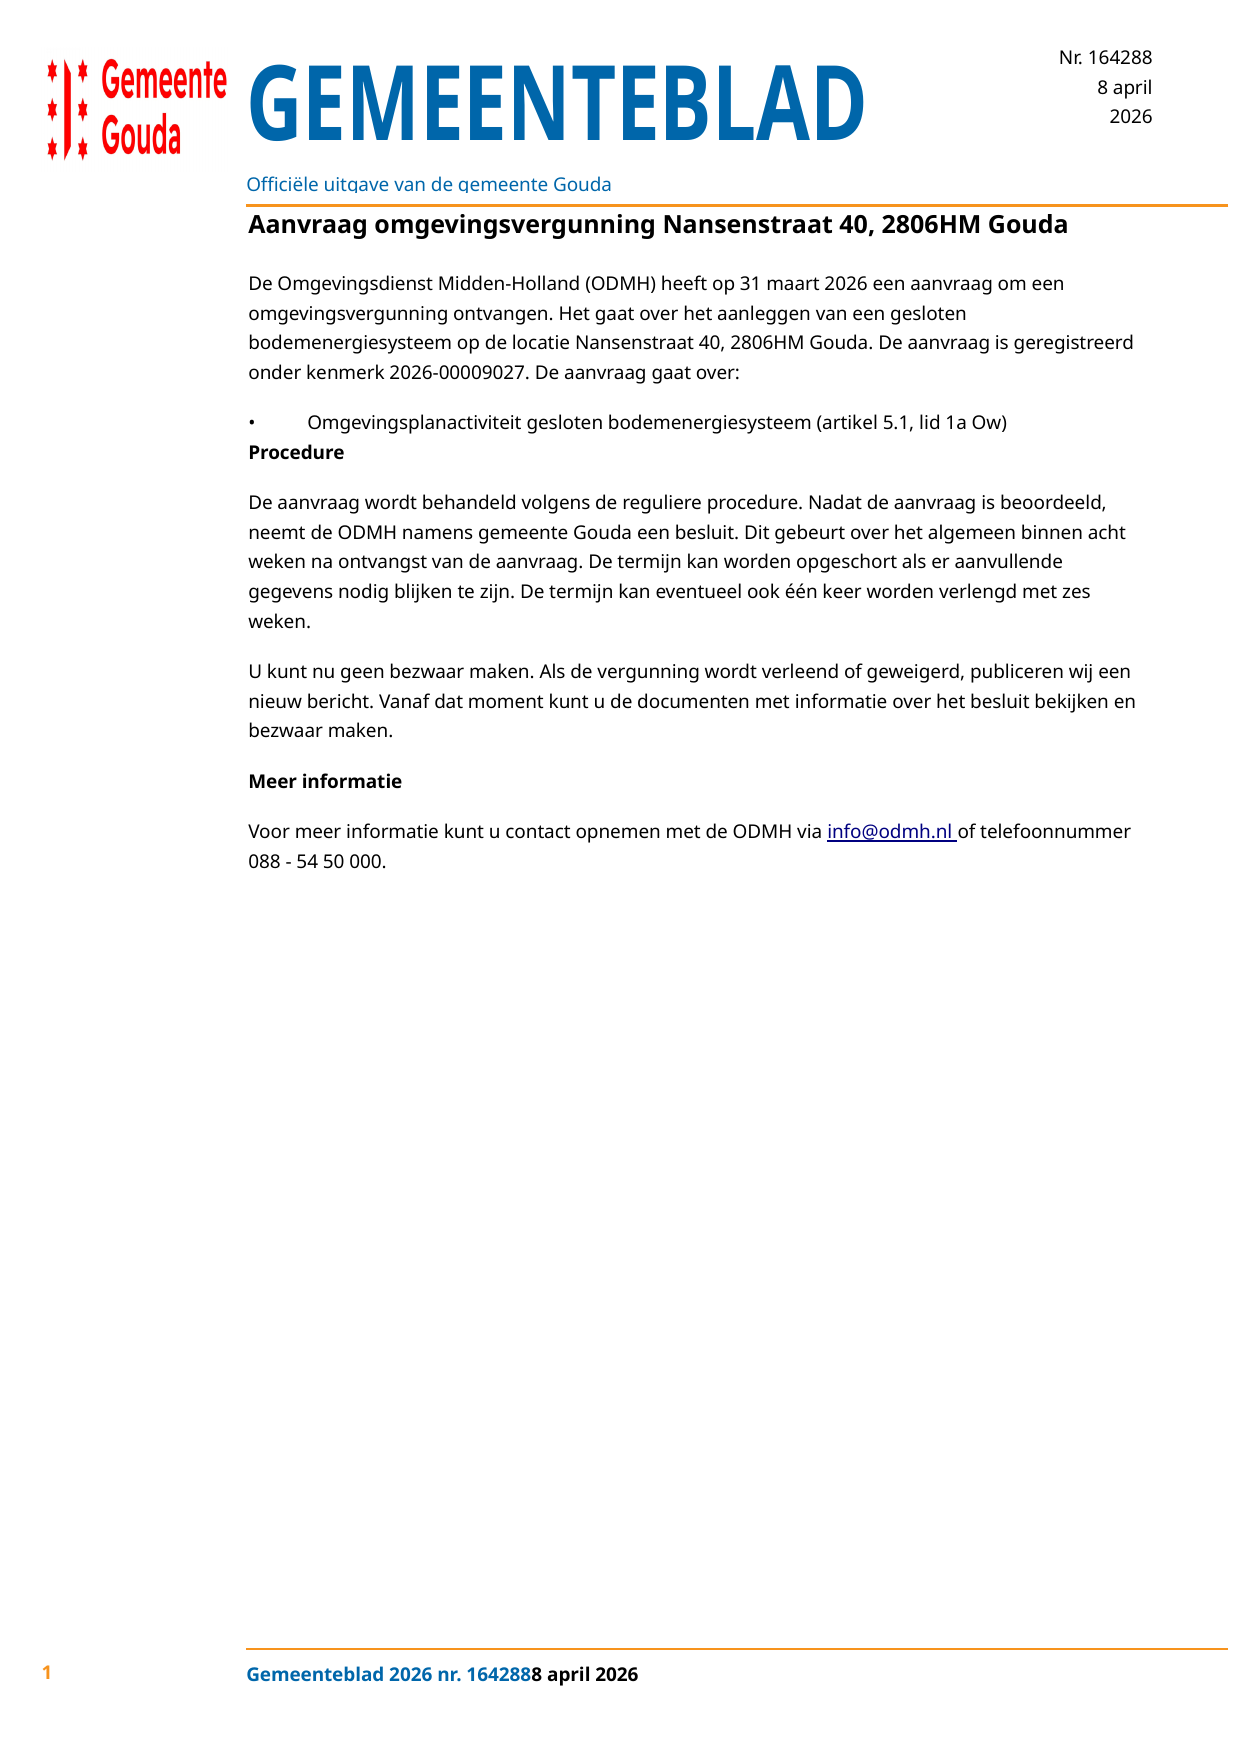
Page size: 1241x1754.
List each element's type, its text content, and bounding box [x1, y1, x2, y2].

text Voor meer informatie kunt u contact opnemen met de ODMH via info@odmh.nl of telefoonnummer 088 - 54 50 000. [248, 818, 1152, 873]
text De aanvraag wordt behandeld volgens de reguliere procedure. Nadat de aanvraag is beoordeeld, neemt de ODMH namens gemeente Gouda een besluit. Dit gebeurt over het algemeen binnen acht weken na ontvangst van de aanvraag. De termijn kan worden opgeschort als er aanvullende gegevens nodig blijken te zijn. De termijn kan eventueel ook één keer worden verlengd met zes weken. [248, 489, 1152, 633]
text Procedure [248, 439, 1152, 465]
text Meer informatie [248, 768, 1152, 793]
text Aanvraag omgevingsvergunning Nansenstraat 40, 2806HM Gouda [248, 207, 1152, 241]
list Omgevingsplanactiviteit gesloten bodemenergiesysteem (artikel 5.1, lid 1a Ow) [248, 409, 1152, 435]
text U kunt nu geen bezwaar maken. Als de vergunning wordt verleend of geweigerd, publiceren wij een nieuw bericht. Vanaf dat moment kunt u de documenten met informatie over het besluit bekijken en bezwaar maken. [248, 658, 1152, 743]
text De Omgevingsdienst Midden-Holland (ODMH) heeft op 31 maart 2026 een aanvraag om een omgevingsvergunning ontvangen. Het gaat over het aanleggen van een gesloten bodemenergiesysteem op de locatie Nansenstraat 40, 2806HM Gouda. De aanvraag is geregistreerd onder kenmerk 2026-00009027. De aanvraag gaat over: [248, 270, 1152, 385]
picture [41, 47, 231, 172]
